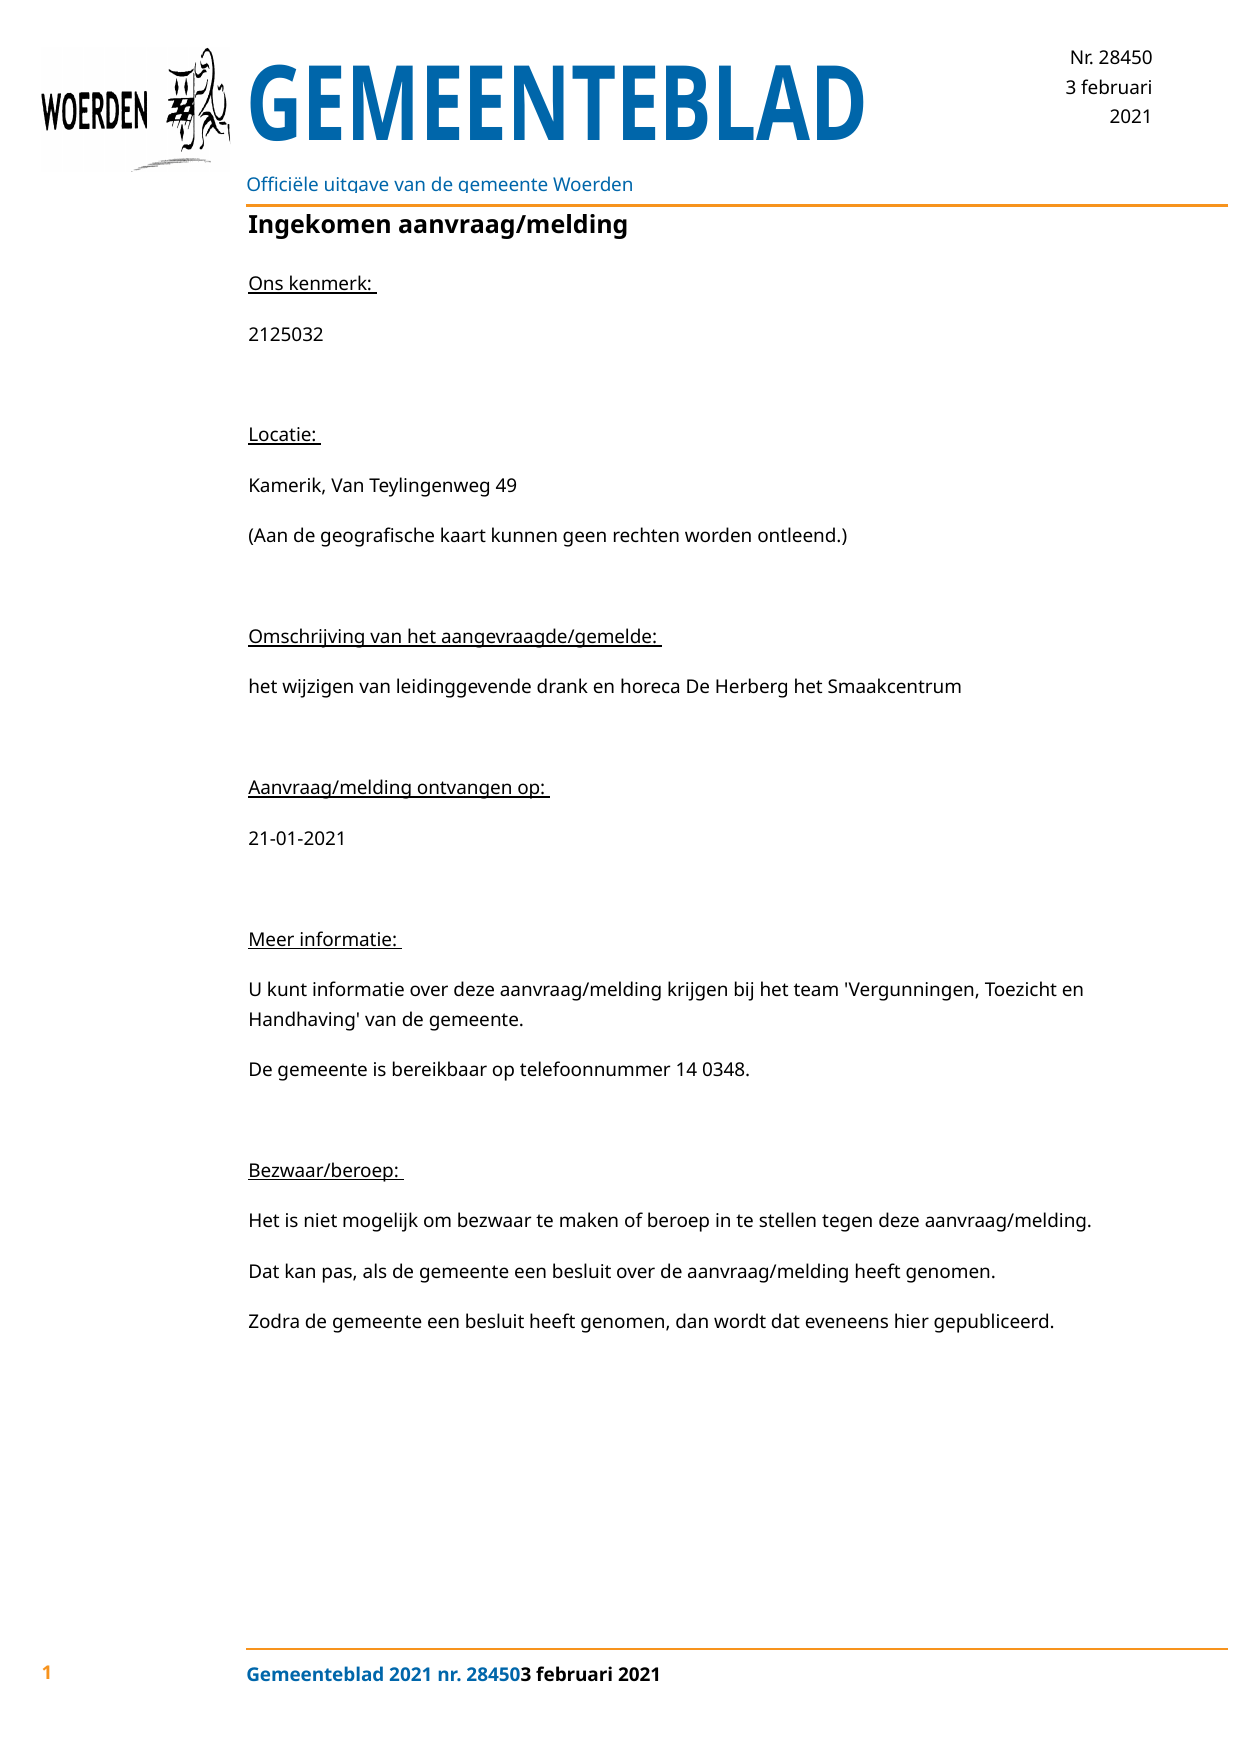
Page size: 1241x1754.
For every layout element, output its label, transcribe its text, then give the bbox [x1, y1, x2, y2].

text Locatie: [248, 422, 1152, 447]
text Omschrijving van het aangevraagde/gemelde: [248, 623, 1152, 649]
text 21-01-2021 [248, 825, 1152, 851]
text Dat kan pas, als de gemeente een besluit over de aanvraag/melding heeft genomen. [248, 1258, 1152, 1283]
text U kunt informatie over deze aanvraag/melding krijgen bij het team 'Vergunningen, Toezicht en Handhaving' van de gemeente. [248, 976, 1152, 1031]
text Bezwaar/beroep: [248, 1157, 1152, 1183]
text De gemeente is bereikbaar op telefoonnummer 14 0348. [248, 1056, 1152, 1082]
text Kamerik, Van Teylingenweg 49 [248, 472, 1152, 498]
text het wijzigen van leidinggevende drank en horeca De Herberg het Smaakcentrum [248, 674, 1152, 699]
text Meer informatie: [248, 926, 1152, 951]
text Aanvraag/melding ontvangen op: [248, 774, 1152, 800]
text Het is niet mogelijk om bezwaar te maken of beroep in te stellen tegen deze aanvraag/melding. [248, 1207, 1152, 1233]
text 2125032 [248, 321, 1152, 346]
text Zodra de gemeente een besluit heeft genomen, dan wordt dat eveneens hier gepubliceerd. [248, 1308, 1152, 1334]
text Ons kenmerk: [248, 270, 1152, 296]
picture [41, 47, 231, 172]
text (Aan de geografische kaart kunnen geen rechten worden ontleend.) [248, 522, 1152, 548]
text Ingekomen aanvraag/melding [248, 207, 1152, 241]
